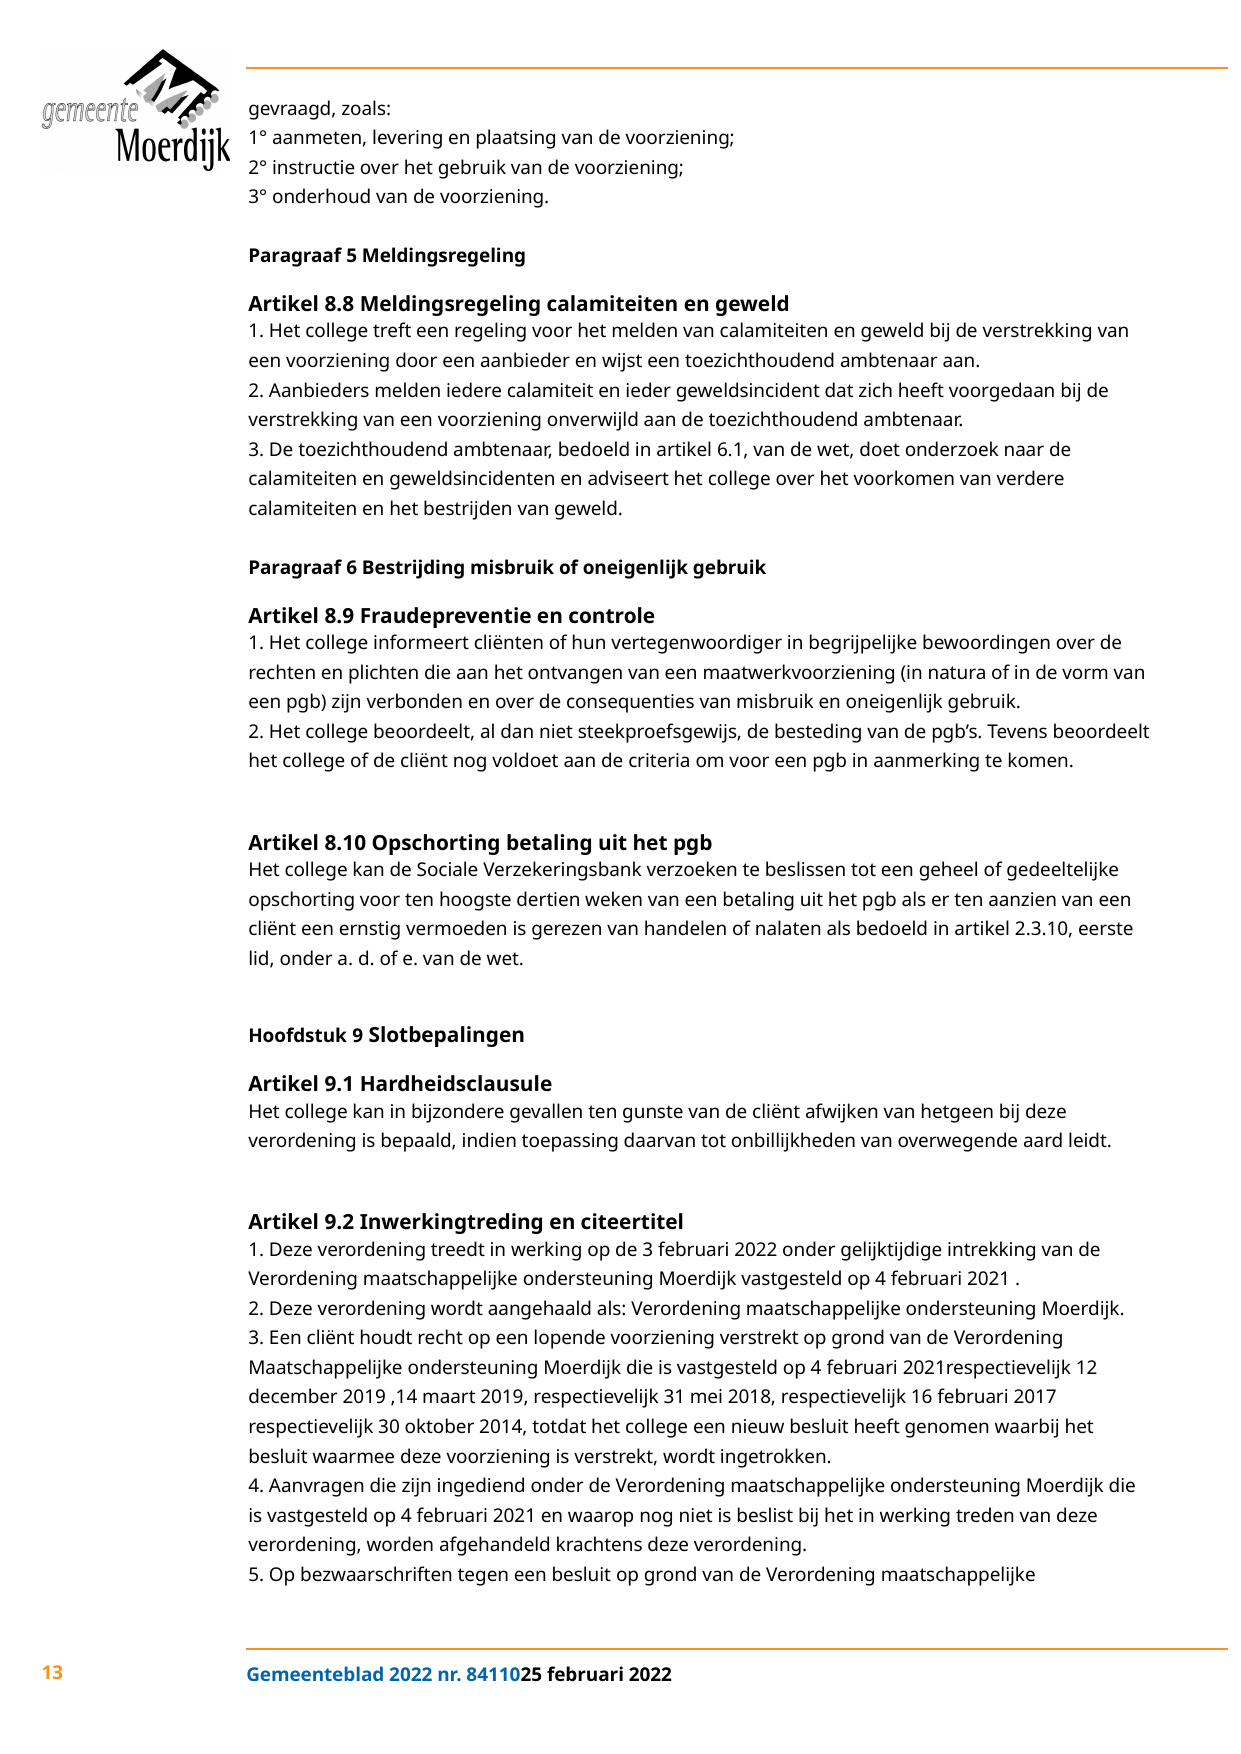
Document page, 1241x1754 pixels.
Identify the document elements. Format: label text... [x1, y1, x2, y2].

text 2. Aanbieders melden iedere calamiteit en ieder geweldsincident dat zich heeft voorgedaan bij de verstrekking van een voorziening onverwijld aan de toezichthoudend ambtenaar. [248, 377, 1152, 432]
text 3. Een cliënt houdt recht op een lopende voorziening verstrekt op grond van de Verordening Maatschappelijke ondersteuning Moerdijk die is vastgesteld op 4 februari 2021respectievelijk 12 december 2019 ,14 maart 2019, respectievelijk 31 mei 2018, respectievelijk 16 februari 2017 respectievelijk 30 oktober 2014, totdat het college een nieuw besluit heeft genomen waarbij het besluit waarmee deze voorziening is verstrekt, wordt ingetrokken. [248, 1324, 1152, 1469]
text gevraagd, zoals: [248, 95, 1152, 121]
text Het college kan de Sociale Verzekeringsbank verzoeken te beslissen tot een geheel of gedeeltelijke opschorting voor ten hoogste dertien weken van een betaling uit het pgb als er ten aanzien van een cliënt een ernstig vermoeden is gerezen van handelen of nalaten als bedoeld in artikel 2.3.10, eerste lid, onder a. d. of e. van de wet. [248, 856, 1152, 971]
text 4. Aanvragen die zijn ingediend onder de Verordening maatschappelijke ondersteuning Moerdijk die is vastgesteld op 4 februari 2021 en waarop nog niet is beslist bij het in werking treden van deze verordening, worden afgehandeld krachtens deze verordening. [248, 1472, 1152, 1557]
text 3. De toezichthoudend ambtenaar, bedoeld in artikel 6.1, van de wet, doet onderzoek naar de calamiteiten en geweldsincidenten en adviseert het college over het voorkomen van verdere calamiteiten en het bestrijden van geweld. [248, 436, 1152, 521]
text 2. Deze verordening wordt aangehaald als: Verordening maatschappelijke ondersteuning Moerdijk. [248, 1295, 1152, 1321]
text Hoofdstuk 9 Slotbepalingen [248, 1020, 1152, 1048]
text Paragraaf 5 Meldingsregeling [248, 243, 1152, 268]
text 1. Deze verordening treedt in werking op de 3 februari 2022 onder gelijktijdige intrekking van de Verordening maatschappelijke ondersteuning Moerdijk vastgesteld op 4 februari 2021 . [248, 1236, 1152, 1291]
text 2. Het college beoordeelt, al dan niet steekproefsgewijs, de besteding van de pgb’s. Tevens beoordeelt het college of de cliënt nog voldoet aan de criteria om voor een pgb in aanmerking te komen. [248, 718, 1152, 773]
text Artikel 9.2 Inwerkingtreding en citeertitel [248, 1207, 1152, 1236]
text 5. Op bezwaarschriften tegen een besluit op grond van de Verordening maatschappelijke [248, 1561, 1152, 1587]
text 1. Het college informeert cliënten of hun vertegenwoordiger in begrijpelijke bewoordingen over de rechten en plichten die aan het ontvangen van een maatwerkvoorziening (in natura of in de vorm van een pgb) zijn verbonden en over de consequenties van misbruik en oneigenlijk gebruik. [248, 629, 1152, 714]
text Het college kan in bijzondere gevallen ten gunste van de cliënt afwijken van hetgeen bij deze verordening is bepaald, indien toepassing daarvan tot onbillijkheden van overwegende aard leidt. [248, 1098, 1152, 1153]
text Artikel 8.9 Fraudepreventie en controle [248, 601, 1152, 629]
text Artikel 8.8 Meldingsregeling calamiteiten en geweld [248, 289, 1152, 318]
text 1° aanmeten, levering en plaatsing van de voorziening; [248, 124, 1152, 150]
text Paragraaf 6 Bestrijding misbruik of oneigenlijk gebruik [248, 554, 1152, 580]
picture [41, 47, 231, 172]
text 3° onderhoud van de voorziening. [248, 183, 1152, 209]
text 2° instructie over het gebruik van de voorziening; [248, 154, 1152, 180]
text Artikel 8.10 Opschorting betaling uit het pgb [248, 828, 1152, 856]
text Artikel 9.1 Hardheidsclausule [248, 1069, 1152, 1098]
text 1. Het college treft een regeling voor het melden van calamiteiten en geweld bij de verstrekking van een voorziening door een aanbieder en wijst een toezichthoudend ambtenaar aan. [248, 318, 1152, 373]
